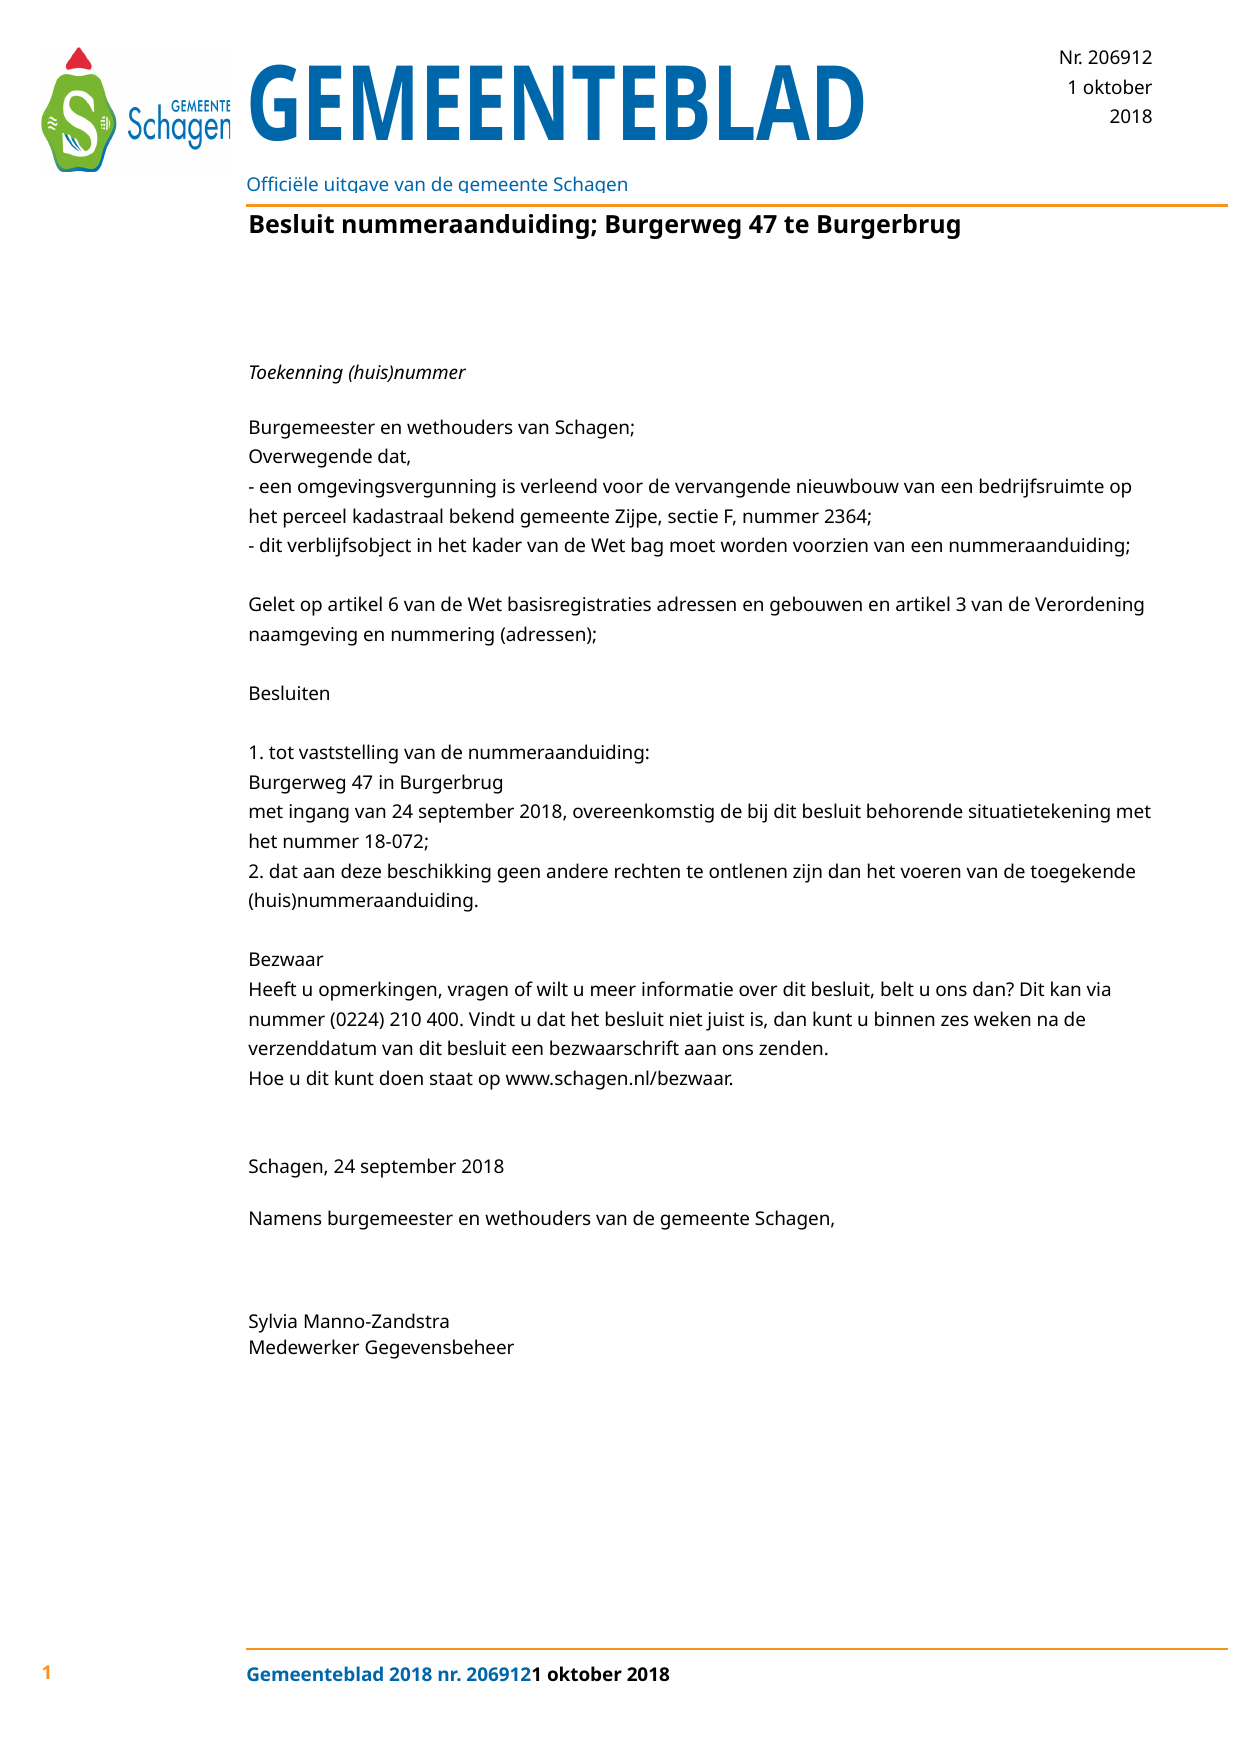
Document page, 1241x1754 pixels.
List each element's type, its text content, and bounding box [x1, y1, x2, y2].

text Heeft u opmerkingen, vragen of wilt u meer informatie over dit besluit, belt u ons dan? Dit kan via nummer (0224) 210 400. Vindt u dat het besluit niet juist is, dan kunt u binnen zes weken na de verzenddatum van dit besluit een bezwaarschrift aan ons zenden. [248, 976, 1152, 1061]
text - een omgevingsvergunning is verleend voor de vervangende nieuwbouw van een bedrijfsruimte op het perceel kadastraal bekend gemeente Zijpe, sectie F, nummer 2364; [248, 473, 1152, 529]
text Besluiten [248, 680, 1152, 706]
text Schagen, 24 september 2018 [248, 1154, 1152, 1179]
text Burgerweg 47 in Burgerbrug [248, 769, 1152, 795]
text Namens burgemeester en wethouders van de gemeente Schagen, [248, 1205, 1152, 1231]
text naamgeving en nummering (adressen); [248, 621, 1152, 647]
text Gelet op artikel 6 van de Wet basisregistraties adressen en gebouwen en artikel 3 van de Verordening [248, 592, 1152, 617]
text Overwegende dat, [248, 444, 1152, 469]
text Toekenning (huis)nummer [248, 359, 1152, 384]
text - dit verblijfsobject in het kader van de Wet bag moet worden voorzien van een nummeraanduiding; [248, 532, 1152, 558]
text Burgemeester en wethouders van Schagen; [248, 414, 1152, 440]
text 2. dat aan deze beschikking geen andere rechten te ontlenen zijn dan het voeren van de toegekende (huis)nummeraanduiding. [248, 858, 1152, 913]
text met ingang van 24 september 2018, overeenkomstig de bij dit besluit behorende situatietekening met het nummer 18-072; [248, 799, 1152, 854]
text Bezwaar [248, 947, 1152, 972]
text 1. tot vaststelling van de nummeraanduiding: [248, 739, 1152, 765]
text Sylvia Manno-Zandstra [248, 1308, 1152, 1334]
text Hoe u dit kunt doen staat op www.schagen.nl/bezwaar. [248, 1065, 1152, 1091]
text Medewerker Gegevensbeheer [248, 1334, 1152, 1359]
text Besluit nummeraanduiding; Burgerweg 47 te Burgerbrug [248, 207, 1152, 241]
picture [41, 47, 231, 172]
